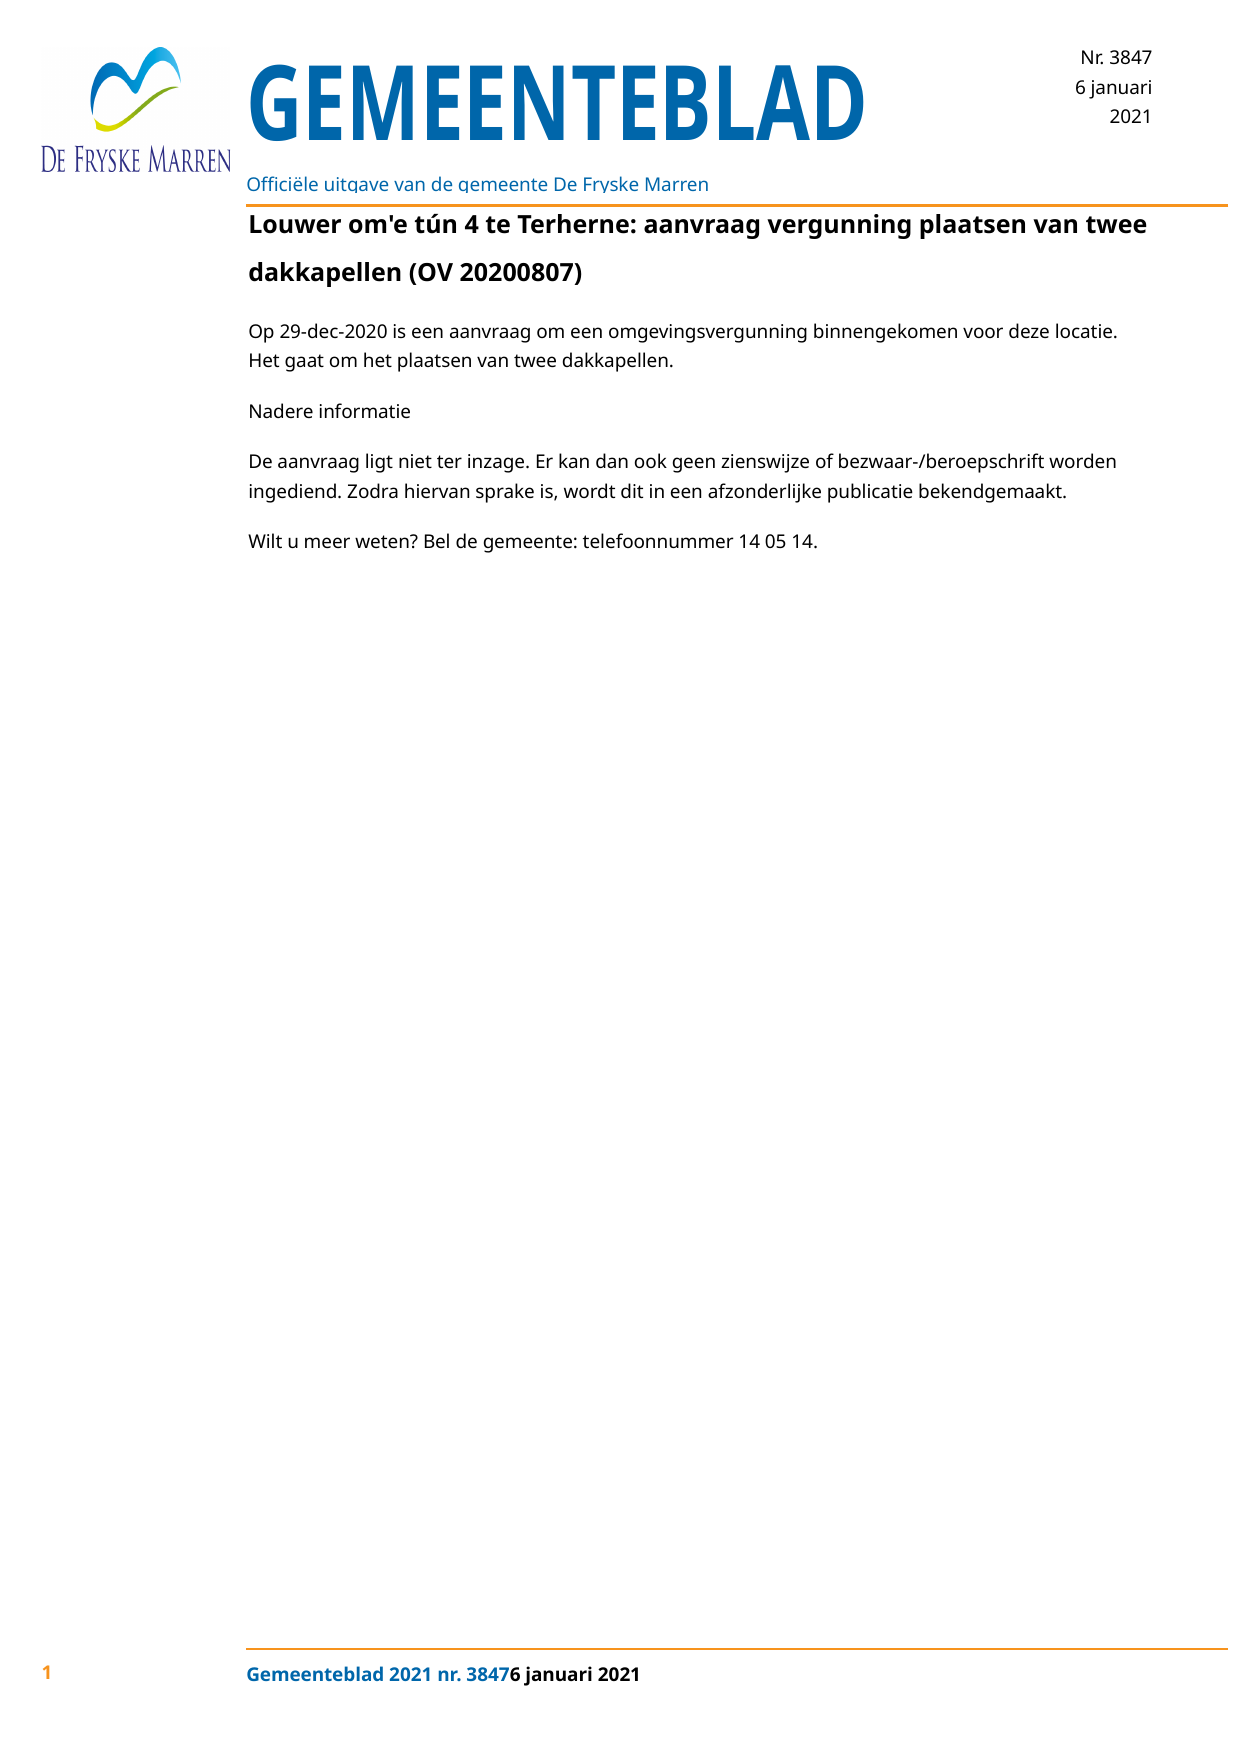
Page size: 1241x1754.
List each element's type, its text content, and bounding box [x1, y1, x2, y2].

text De aanvraag ligt niet ter inzage. Er kan dan ook geen zienswijze of bezwaar-/beroepschrift worden ingediend. Zodra hiervan sprake is, wordt dit in een afzonderlijke publicatie bekendgemaakt. [248, 448, 1152, 504]
text Op 29-dec-2020 is een aanvraag om een omgevingsvergunning binnengekomen voor deze locatie. Het gaat om het plaatsen van twee dakkapellen. [248, 318, 1152, 373]
text Wilt u meer weten? Bel de gemeente: telefoonnummer 14 05 14. [248, 528, 1152, 554]
text Louwer om'e tún 4 te Terherne: aanvraag vergunning plaatsen van twee dakkapellen (OV 20200807) [248, 207, 1152, 288]
text Nadere informatie [248, 398, 1152, 424]
picture [41, 47, 231, 172]
